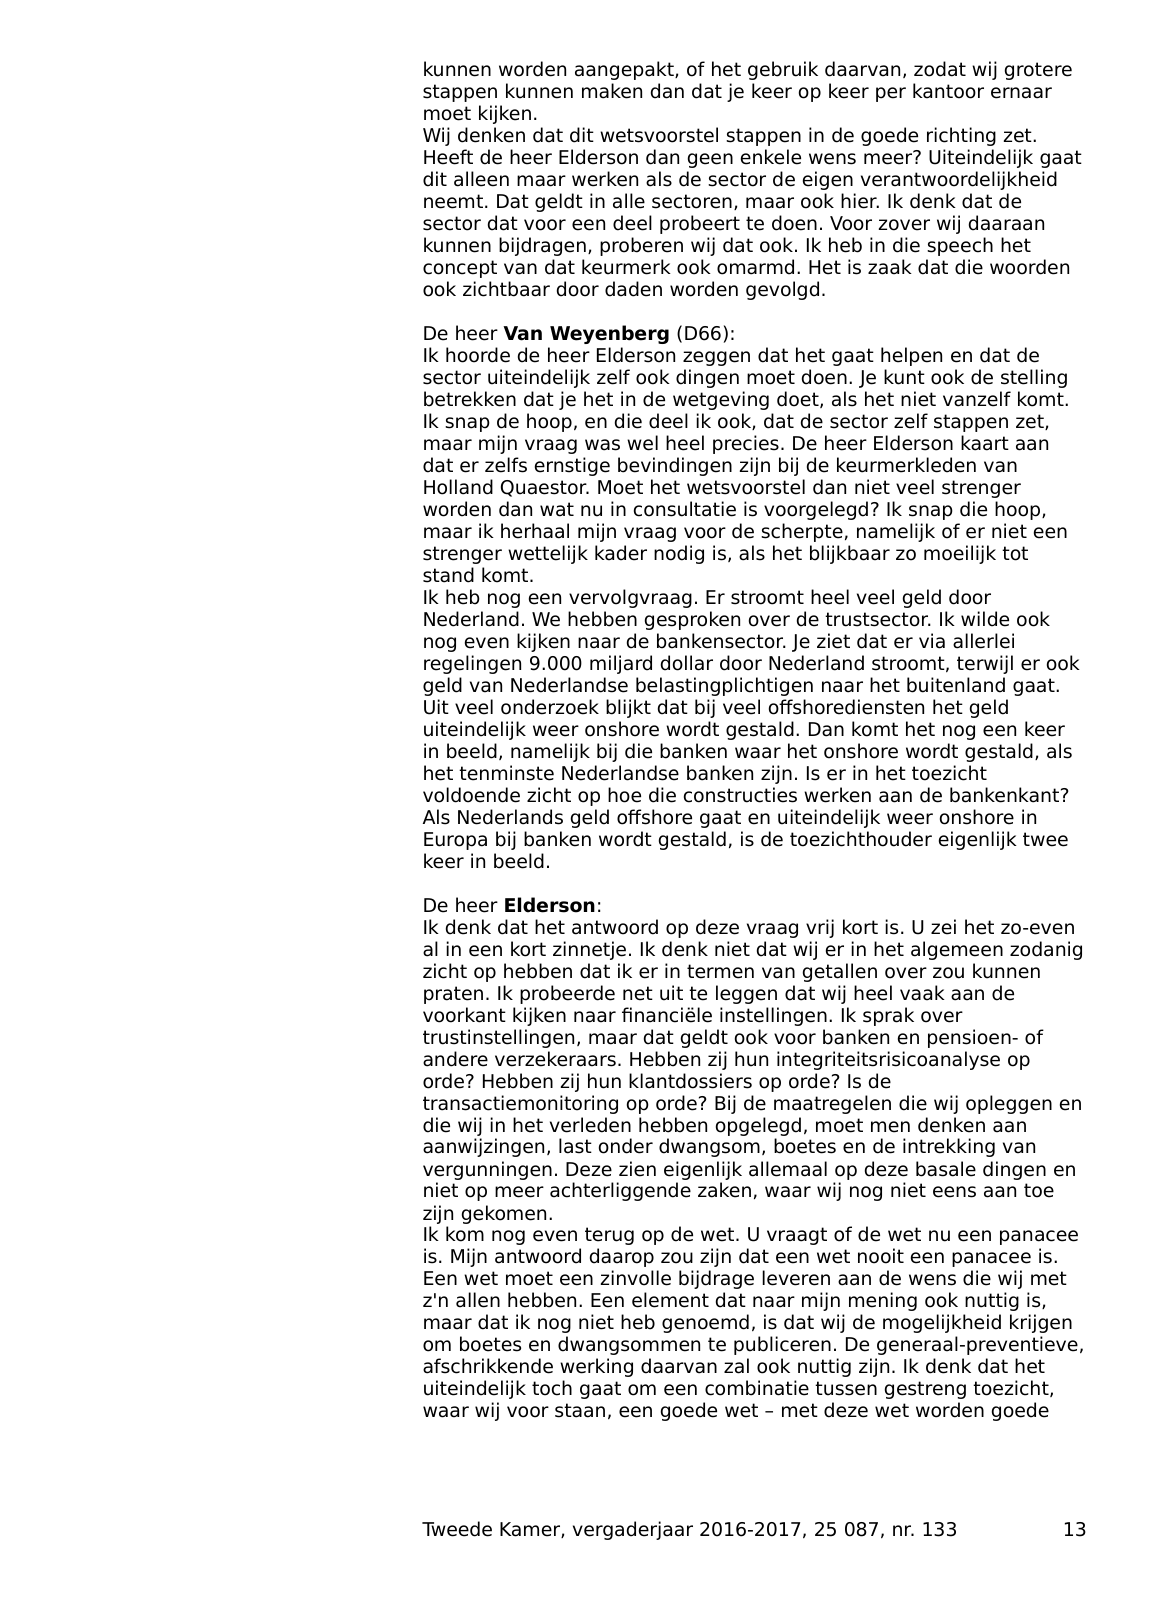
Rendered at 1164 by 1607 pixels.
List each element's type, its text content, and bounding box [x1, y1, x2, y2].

text De heer Van Weyenberg (D66): [422, 323, 1087, 345]
text kunnen worden aangepakt, of het gebruik daarvan, zodat wij grotere stappen kunnen maken dan dat je keer op keer per kantoor ernaar moet kijken. [422, 59, 1087, 125]
text Ik heb nog een vervolgvraag. Er stroomt heel veel geld door Nederland. We hebben gesproken over de trustsector. Ik wilde ook nog even kijken naar de bankensector. Je ziet dat er via allerlei regelingen 9.000 miljard dollar door Nederland stroomt, terwijl er ook geld van Nederlandse belastingplichtigen naar het buitenland gaat. Uit veel onderzoek blijkt dat bij veel offshorediensten het geld uiteindelijk weer onshore wordt gestald. Dan komt het nog een keer in beeld, namelijk bij die banken waar het onshore wordt gestald, als het tenminste Nederlandse banken zijn. Is er in het toezicht voldoende zicht op hoe die constructies werken aan de bankenkant? Als Nederlands geld offshore gaat en uiteindelijk weer onshore in Europa bij banken wordt gestald, is de toezichthouder eigenlijk twee keer in beeld. [422, 587, 1087, 872]
text Wij denken dat dit wetsvoorstel stappen in de goede richting zet. Heeft de heer Elderson dan geen enkele wens meer? Uiteindelijk gaat dit alleen maar werken als de sector de eigen verantwoordelijkheid neemt. Dat geldt in alle sectoren, maar ook hier. Ik denk dat de sector dat voor een deel probeert te doen. Voor zover wij daaraan kunnen bijdragen, proberen wij dat ook. Ik heb in die speech het concept van dat keurmerk ook omarmd. Het is zaak dat die woorden ook zichtbaar door daden worden gevolgd. [422, 125, 1087, 301]
text Ik denk dat het antwoord op deze vraag vrij kort is. U zei het zo-even al in een kort zinnetje. Ik denk niet dat wij er in het algemeen zodanig zicht op hebben dat ik er in termen van getallen over zou kunnen praten. Ik probeerde net uit te leggen dat wij heel vaak aan de voorkant kijken naar financiële instellingen. Ik sprak over trustinstellingen, maar dat geldt ook voor banken en pensioen- of andere verzekeraars. Hebben zij hun integriteitsrisicoanalyse op orde? Hebben zij hun klantdossiers op orde? Is de transactiemonitoring op orde? Bij de maatregelen die wij opleggen en die wij in het verleden hebben opgelegd, moet men denken aan aanwijzingen, last onder dwangsom, boetes en de intrekking van vergunningen. Deze zien eigenlijk allemaal op deze basale dingen en niet op meer achterliggende zaken, waar wij nog niet eens aan toe zijn gekomen. [422, 917, 1087, 1224]
text De heer Elderson: [422, 895, 1087, 917]
text Ik hoorde de heer Elderson zeggen dat het gaat helpen en dat de sector uiteindelijk zelf ook dingen moet doen. Je kunt ook de stelling betrekken dat je het in de wetgeving doet, als het niet vanzelf komt. Ik snap de hoop, en die deel ik ook, dat de sector zelf stappen zet, maar mijn vraag was wel heel precies. De heer Elderson kaart aan dat er zelfs ernstige bevindingen zijn bij de keurmerkleden van Holland Quaestor. Moet het wetsvoorstel dan niet veel strenger worden dan wat nu in consultatie is voorgelegd? Ik snap die hoop, maar ik herhaal mijn vraag voor de scherpte, namelijk of er niet een strenger wettelijk kader nodig is, als het blijkbaar zo moeilijk tot stand komt. [422, 345, 1087, 587]
text Ik kom nog even terug op de wet. U vraagt of de wet nu een panacee is. Mijn antwoord daarop zou zijn dat een wet nooit een panacee is. Een wet moet een zinvolle bijdrage leveren aan de wens die wij met z'n allen hebben. Een element dat naar mijn mening ook nuttig is, maar dat ik nog niet heb genoemd, is dat wij de mogelijkheid krijgen om boetes en dwangsommen te publiceren. De generaal-preventieve, afschrikkende werking daarvan zal ook nuttig zijn. Ik denk dat het uiteindelijk toch gaat om een combinatie tussen gestreng toezicht, waar wij voor staan, een goede wet – met deze wet worden goede [422, 1224, 1087, 1422]
